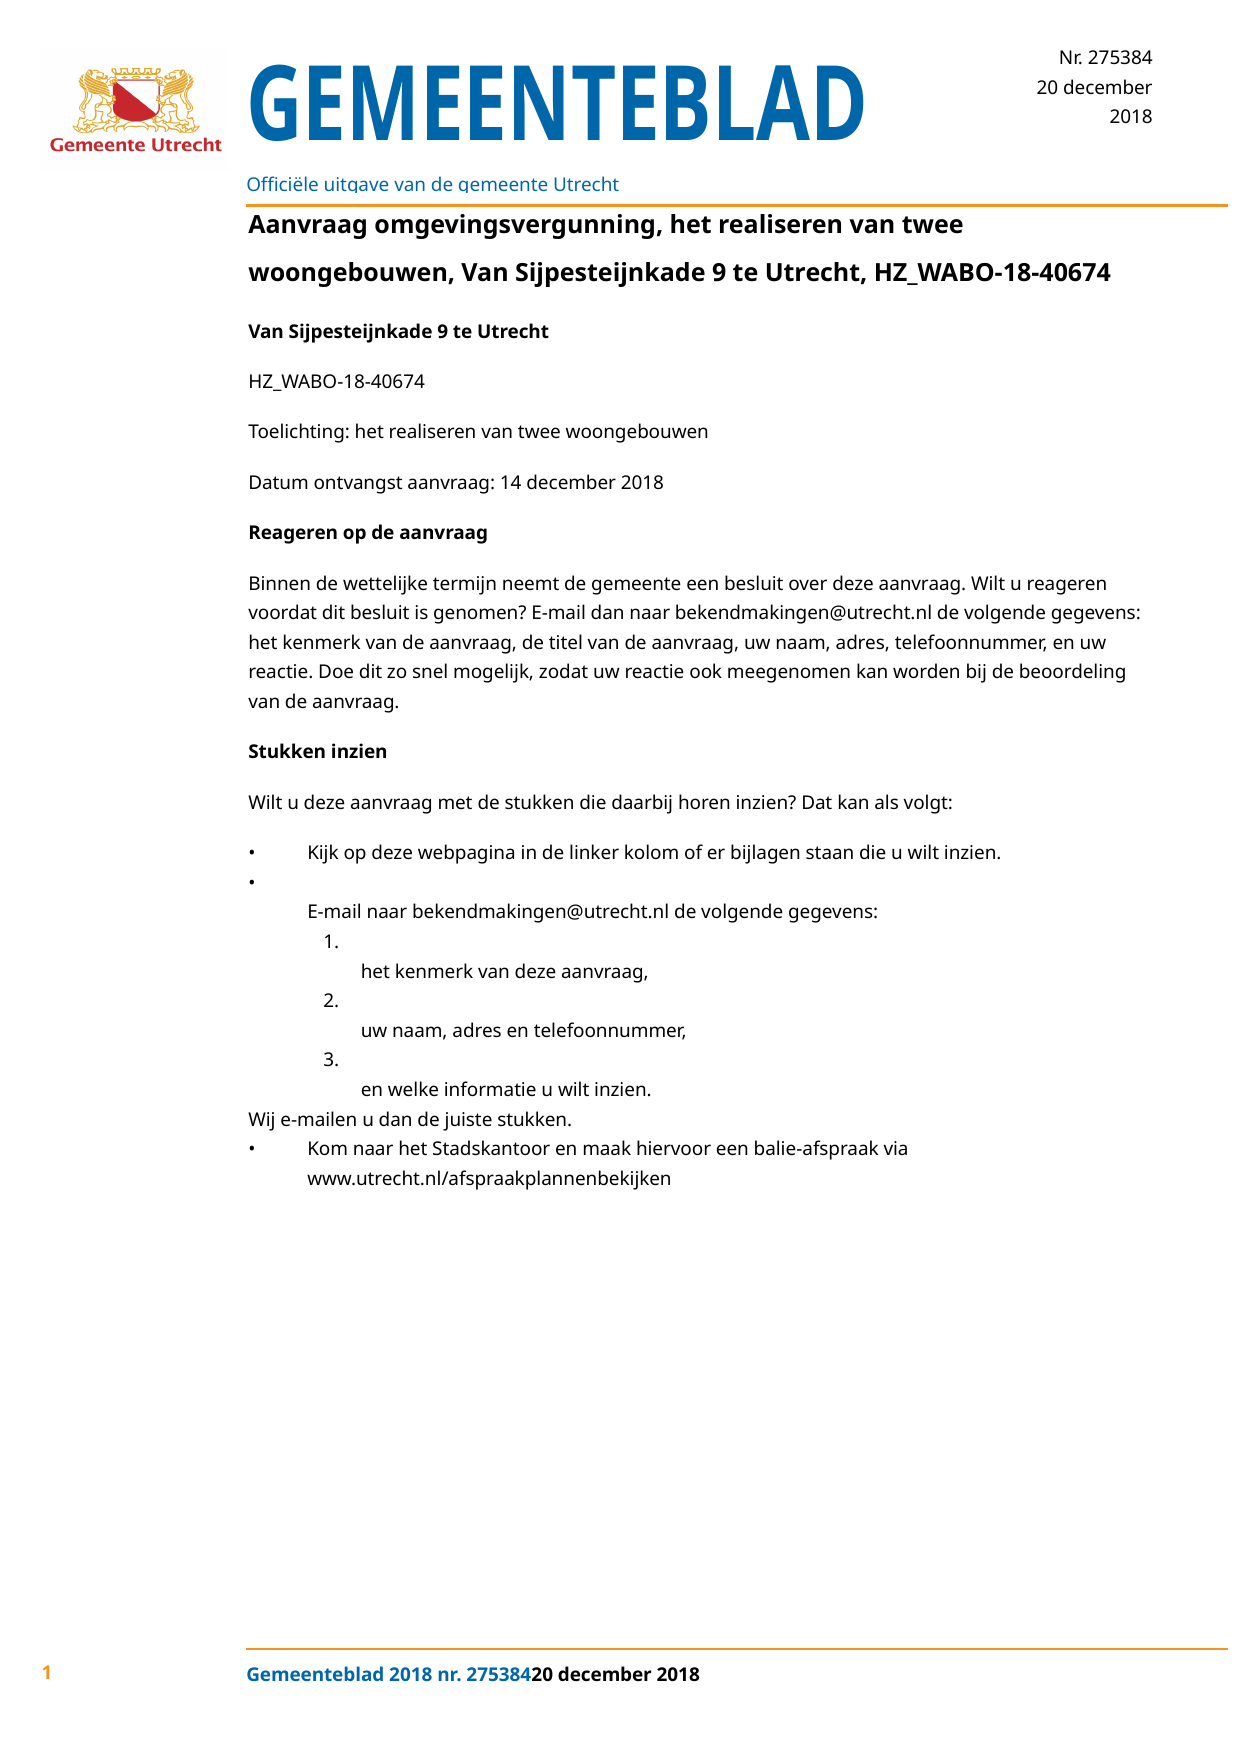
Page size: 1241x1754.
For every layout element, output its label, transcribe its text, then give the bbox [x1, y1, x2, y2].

list het kenmerk van deze aanvraag, [323, 958, 1152, 984]
picture [41, 47, 231, 172]
list Kijk op deze webpagina in de linker kolom of er bijlagen staan die u wilt inzien. [248, 839, 1152, 865]
text Datum ontvangst aanvraag: 14 december 2018 [248, 469, 1152, 495]
text Binnen de wettelijke termijn neemt de gemeente een besluit over deze aanvraag. Wilt u reageren voordat dit besluit is genomen? E-mail dan naar bekendmakingen@utrecht.nl de volgende gegevens: het kenmerk van de aanvraag, de titel van de aanvraag, uw naam, adres, telefoonnummer, en uw reactie. Doe dit zo snel mogelijk, zodat uw reactie ook meegenomen kan worden bij de beoordeling van de aanvraag. [248, 570, 1152, 714]
list uw naam, adres en telefoonnummer, [323, 1017, 1152, 1043]
list E-mail naar bekendmakingen@utrecht.nl de volgende gegevens: [248, 899, 1152, 924]
text HZ_WABO-18-40674 [248, 368, 1152, 394]
text Reageren op de aanvraag [248, 519, 1152, 545]
text Van Sijpesteijnkade 9 te Utrecht [248, 318, 1152, 344]
list en welke informatie u wilt inzien. [323, 1076, 1152, 1102]
text Toelichting: het realiseren van twee woongebouwen [248, 419, 1152, 444]
text Stukken inzien [248, 739, 1152, 764]
list Kom naar het Stadskantoor en maak hiervoor een balie-afspraak via www.utrecht.nl/afspraakplannenbekijken [248, 1135, 1152, 1191]
text Wij e-mailen u dan de juiste stukken. [248, 1106, 1152, 1132]
text Wilt u deze aanvraag met de stukken die daarbij horen inzien? Dat kan als volgt: [248, 789, 1152, 815]
text Aanvraag omgevingsvergunning, het realiseren van twee woongebouwen, Van Sijpesteijnkade 9 te Utrecht, HZ_WABO-18-40674 [248, 207, 1152, 288]
